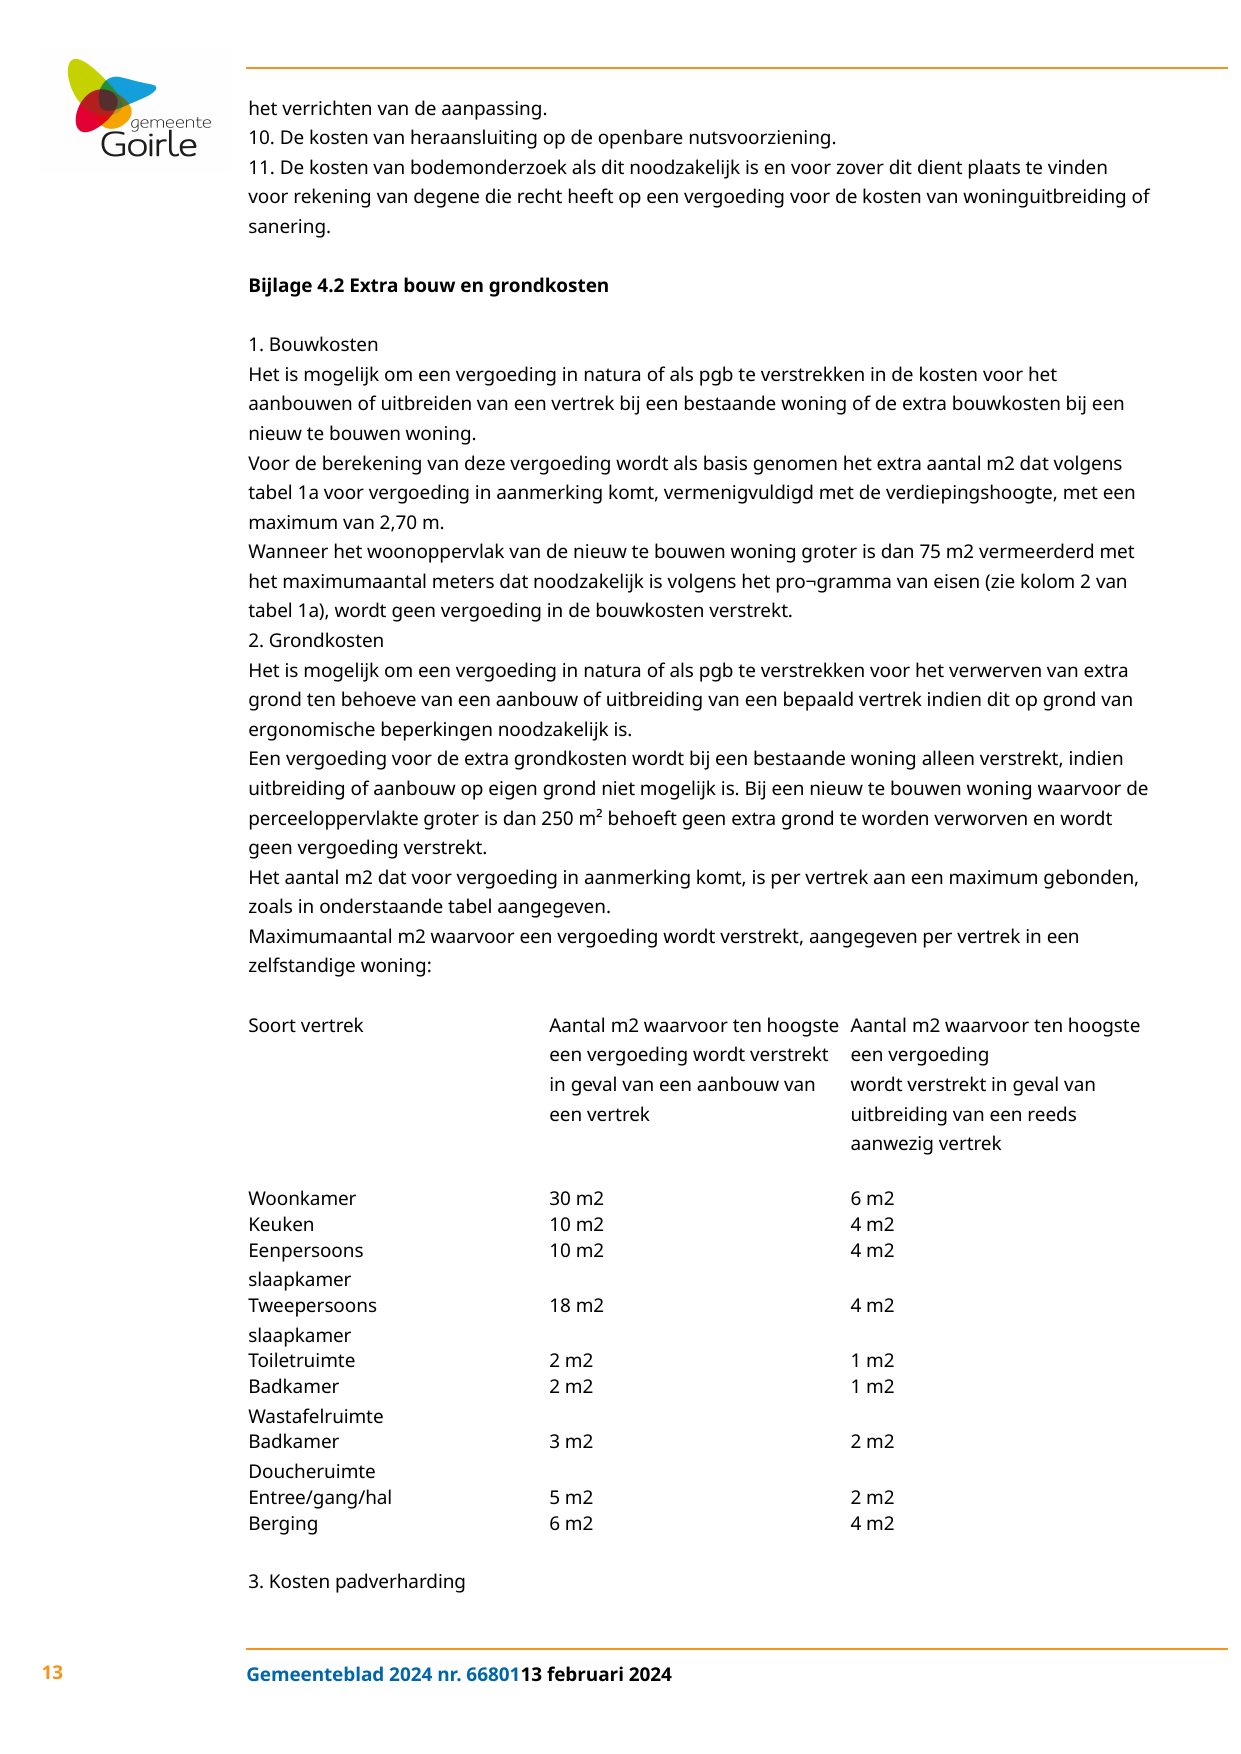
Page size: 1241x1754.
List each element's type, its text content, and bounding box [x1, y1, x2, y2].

table_cell 5 m2 [549, 1484, 850, 1510]
text Het is mogelijk om een vergoeding in natura of als pgb te verstrekken voor het verwerven van extra grond ten behoeve van een aanbouw of uitbreiding van een bepaald vertrek indien dit op grond van ergonomische beperkingen noodzakelijk is. [248, 657, 1152, 742]
table_cell 18 m2 [549, 1293, 850, 1348]
text Maximumaantal m2 waarvoor een vergoeding wordt verstrekt, aangegeven per vertrek in een zelfstandige woning: [248, 923, 1152, 978]
table_cell Woonkamer [248, 1186, 549, 1211]
text 11. De kosten van bodemonderzoek als dit noodzakelijk is en voor zover dit dient plaats te vinden voor rekening van degene die recht heeft op een vergoeding voor de kosten van woninguitbreiding of sanering. [248, 154, 1152, 239]
table_cell Entree/gang/hal [248, 1484, 549, 1510]
text Bijlage 4.2 Extra bouw en grondkosten [248, 272, 1152, 298]
text 10. De kosten van heraansluiting op de openbare nutsvoorziening. [248, 124, 1152, 150]
text Wanneer het woonoppervlak van de nieuw te bouwen woning groter is dan 75 m2 vermeerderd met het maximumaantal meters dat noodzakelijk is volgens het pro¬gramma van eisen (zie kolom 2 van tabel 1a), wordt geen vergoeding in de bouwkosten verstrekt. [248, 538, 1152, 623]
table_cell 1 m2 [850, 1374, 1152, 1429]
table_header Soort vertrek [248, 1012, 549, 1186]
table_cell 30 m2 [549, 1186, 850, 1211]
table_cell Berging [248, 1510, 549, 1536]
table_cell 10 m2 [549, 1211, 850, 1237]
table_cell Tweepersoons slaapkamer [248, 1293, 549, 1348]
table_header Aantal m2 waarvoor ten hoogste een vergoeding wordt verstrekt in geval van een aanbouw van een vertrek [549, 1012, 850, 1186]
table_cell 2 m2 [850, 1484, 1152, 1510]
picture [41, 47, 231, 172]
text 1. Bouwkosten [248, 331, 1152, 357]
table_cell 4 m2 [850, 1293, 1152, 1348]
text Voor de berekening van deze vergoeding wordt als basis genomen het extra aantal m2 dat volgens tabel 1a voor vergoeding in aanmerking komt, vermenigvuldigd met de verdiepingshoogte, met een maximum van 2,70 m. [248, 450, 1152, 535]
table_cell Badkamer Wastafelruimte [248, 1374, 549, 1429]
text 3. Kosten padverharding [248, 1568, 1152, 1594]
text Het aantal m2 dat voor vergoeding in aanmerking komt, is per vertrek aan een maximum gebonden, zoals in onderstaande tabel aangegeven. [248, 864, 1152, 919]
table_cell 4 m2 [850, 1211, 1152, 1237]
table_cell 4 m2 [850, 1510, 1152, 1536]
table_cell 6 m2 [850, 1186, 1152, 1211]
table_cell 6 m2 [549, 1510, 850, 1536]
table_cell 1 m2 [850, 1348, 1152, 1373]
text Het is mogelijk om een vergoeding in natura of als pgb te verstrekken in de kosten voor het aanbouwen of uitbreiden van een vertrek bij een bestaande woning of de extra bouwkosten bij een nieuw te bouwen woning. [248, 361, 1152, 446]
table_cell Toiletruimte [248, 1348, 549, 1373]
table_cell 2 m2 [850, 1429, 1152, 1484]
table_header Aantal m2 waarvoor ten hoogste een vergoeding wordt verstrekt in geval van uitbreiding van een reeds aanwezig vertrek [850, 1012, 1152, 1186]
text Een vergoeding voor de extra grondkosten wordt bij een bestaande woning alleen verstrekt, indien uitbreiding of aanbouw op eigen grond niet mogelijk is. Bij een nieuw te bouwen woning waarvoor de perceeloppervlakte groter is dan 250 m² behoeft geen extra grond te worden verworven en wordt geen vergoeding verstrekt. [248, 746, 1152, 860]
table_cell 10 m2 [549, 1237, 850, 1292]
table_cell 4 m2 [850, 1237, 1152, 1292]
table_cell 2 m2 [549, 1374, 850, 1429]
table_cell Eenpersoons slaapkamer [248, 1237, 549, 1292]
text 2. Grondkosten [248, 627, 1152, 653]
table_cell 2 m2 [549, 1348, 850, 1373]
table_cell 3 m2 [549, 1429, 850, 1484]
table_cell Keuken [248, 1211, 549, 1237]
table_cell Badkamer Doucheruimte [248, 1429, 549, 1484]
text het verrichten van de aanpassing. [248, 95, 1152, 121]
